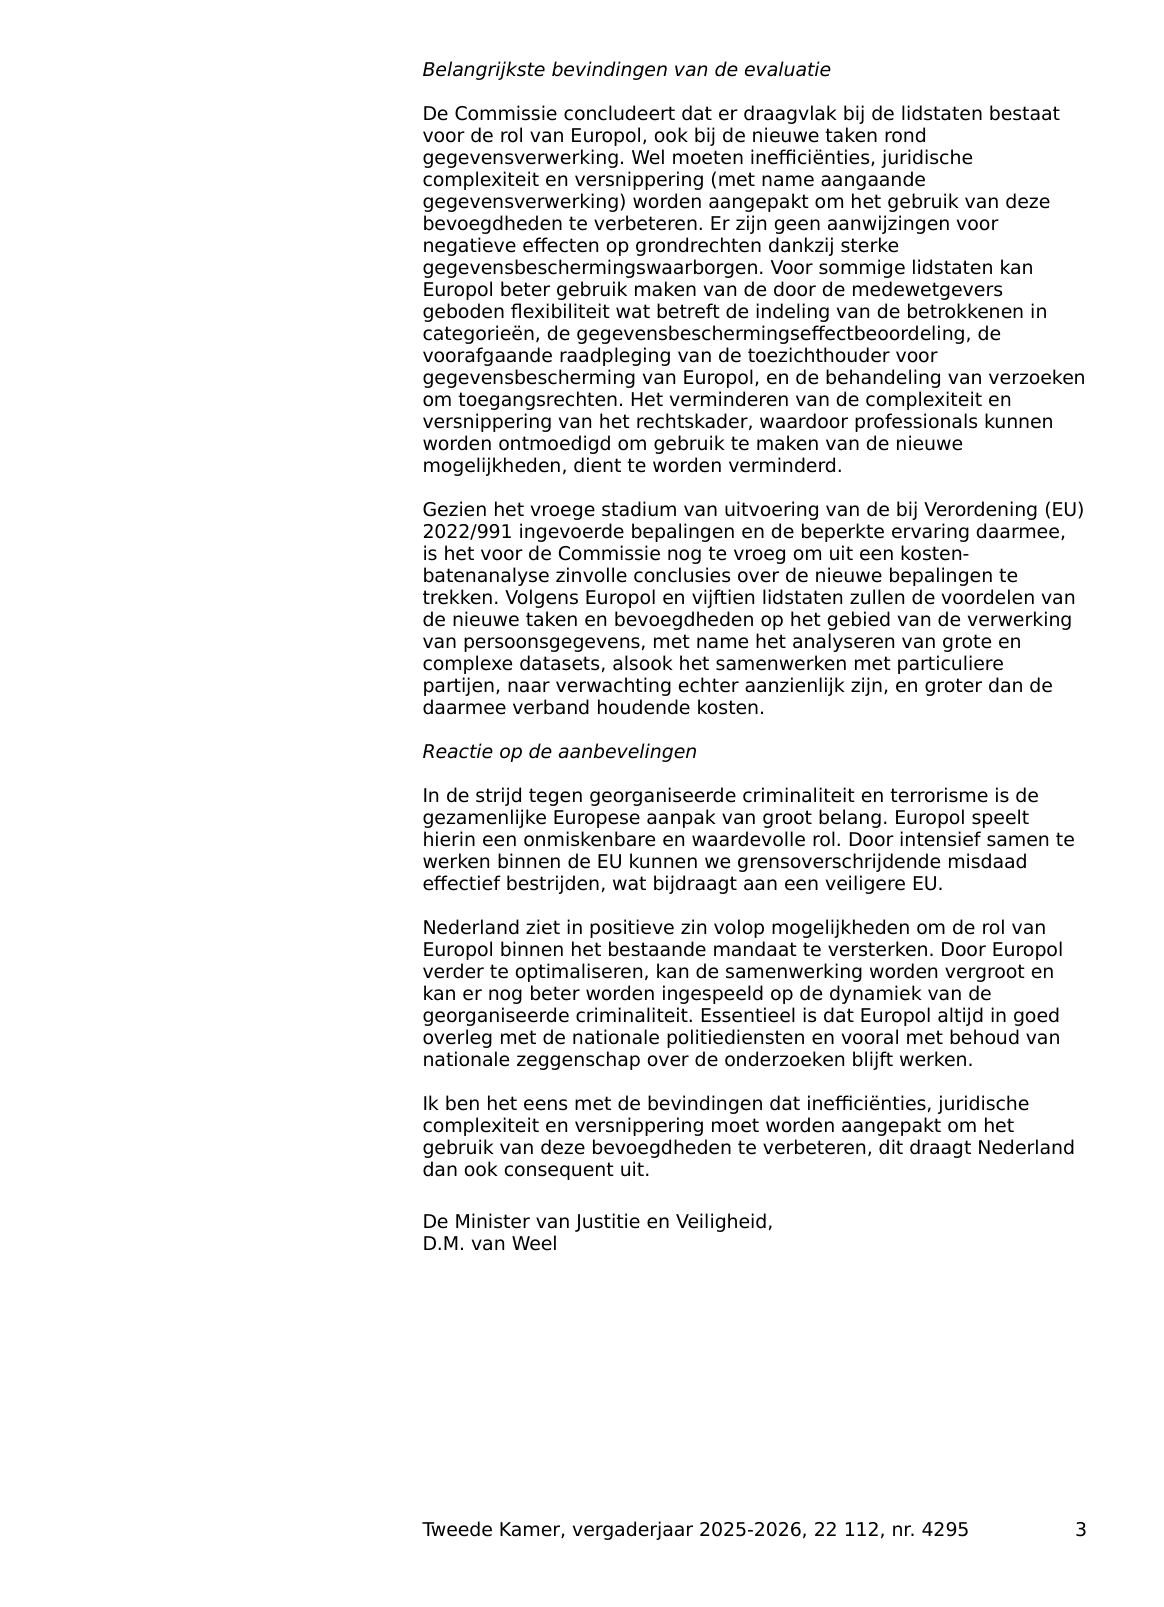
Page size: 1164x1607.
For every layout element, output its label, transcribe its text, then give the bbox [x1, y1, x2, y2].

text Nederland ziet in positieve zin volop mogelijkheden om de rol van Europol binnen het bestaande mandaat te versterken. Door Europol verder te optimaliseren, kan de samenwerking worden vergroot en kan er nog beter worden ingespeeld op de dynamiek van de georganiseerde criminaliteit. Essentieel is dat Europol altijd in goed overleg met de nationale politiediensten en vooral met behoud van nationale zeggenschap over de onderzoeken blijft werken. [422, 917, 1087, 1071]
text Ik ben het eens met de bevindingen dat inefficiënties, juridische complexiteit en versnippering moet worden aangepakt om het gebruik van deze bevoegdheden te verbeteren, dit draagt Nederland dan ook consequent uit. [422, 1093, 1087, 1181]
subtitle Belangrijkste bevindingen van de evaluatie [422, 59, 1087, 81]
subtitle Reactie op de aanbevelingen [422, 741, 1087, 763]
text De Minister van Justitie en Veiligheid, D.M. van Weel [422, 1211, 1087, 1255]
text In de strijd tegen georganiseerde criminaliteit en terrorisme is de gezamenlijke Europese aanpak van groot belang. Europol speelt hierin een onmiskenbare en waardevolle rol. Door intensief samen te werken binnen de EU kunnen we grensoverschrijdende misdaad effectief bestrijden, wat bijdraagt aan een veiligere EU. [422, 785, 1087, 895]
text De Commissie concludeert dat er draagvlak bij de lidstaten bestaat voor de rol van Europol, ook bij de nieuwe taken rond gegevensverwerking. Wel moeten inefficiënties, juridische complexiteit en versnippering (met name aangaande gegevensverwerking) worden aangepakt om het gebruik van deze bevoegdheden te verbeteren. Er zijn geen aanwijzingen voor negatieve effecten op grondrechten dankzij sterke gegevensbeschermingswaarborgen. Voor sommige lidstaten kan Europol beter gebruik maken van de door de medewetgevers geboden flexibiliteit wat betreft de indeling van de betrokkenen in categorieën, de gegevensbeschermingseffectbeoordeling, de voorafgaande raadpleging van de toezichthouder voor gegevensbescherming van Europol, en de behandeling van verzoeken om toegangsrechten. Het verminderen van de complexiteit en versnippering van het rechtskader, waardoor professionals kunnen worden ontmoedigd om gebruik te maken van de nieuwe mogelijkheden, dient te worden verminderd. [422, 103, 1087, 477]
text Gezien het vroege stadium van uitvoering van de bij Verordening (EU) 2022/991 ingevoerde bepalingen en de beperkte ervaring daarmee, is het voor de Commissie nog te vroeg om uit een kosten-batenanalyse zinvolle conclusies over de nieuwe bepalingen te trekken. Volgens Europol en vijftien lidstaten zullen de voordelen van de nieuwe taken en bevoegdheden op het gebied van de verwerking van persoonsgegevens, met name het analyseren van grote en complexe datasets, alsook het samenwerken met particuliere partijen, naar verwachting echter aanzienlijk zijn, en groter dan de daarmee verband houdende kosten. [422, 499, 1087, 719]
